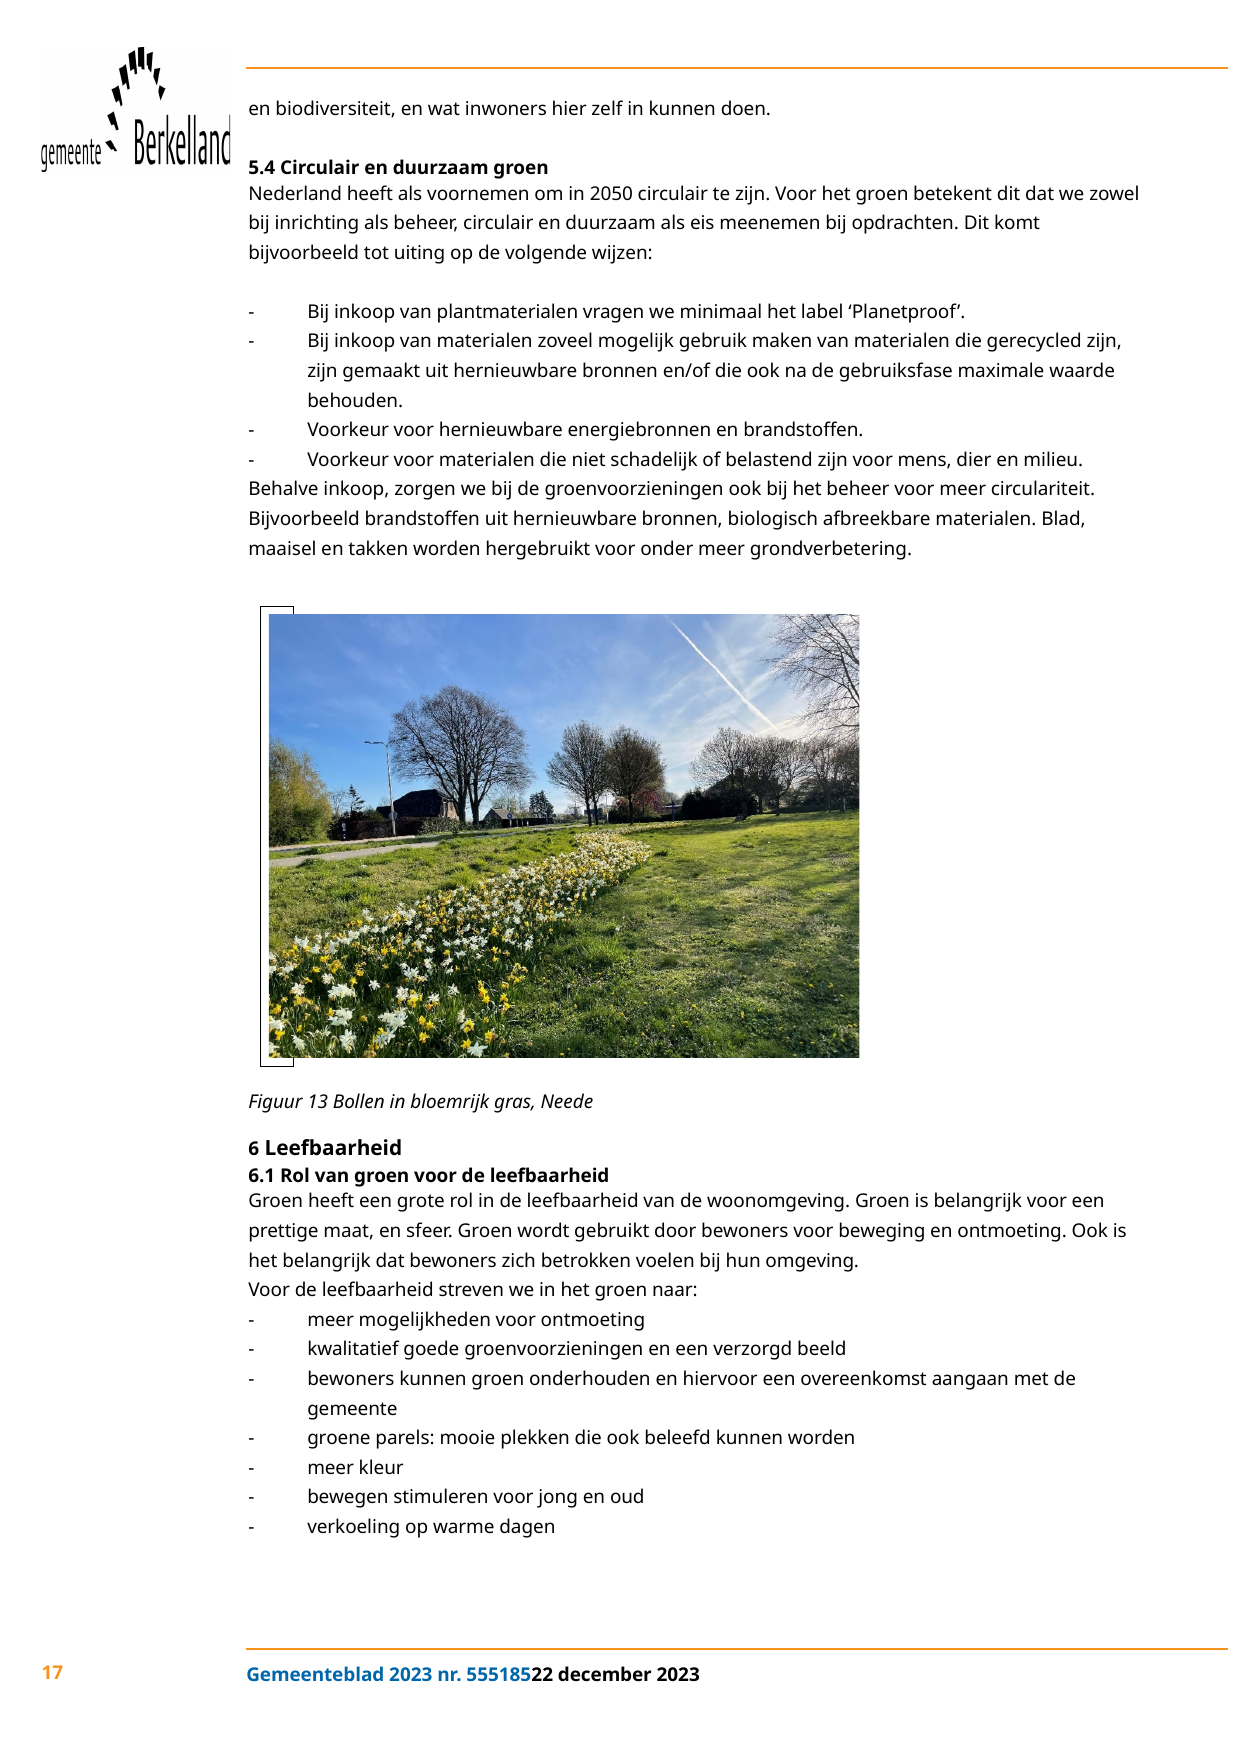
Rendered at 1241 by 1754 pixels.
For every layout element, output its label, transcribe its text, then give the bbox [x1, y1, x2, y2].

text Behalve inkoop, zorgen we bij de groenvoorzieningen ook bij het beheer voor meer circulariteit. Bijvoorbeeld brandstoffen uit hernieuwbare bronnen, biologisch afbreekbare materialen. Blad, maaisel en takken worden hergebruikt voor onder meer grondverbetering. [248, 476, 1152, 560]
list meer mogelijkheden voor ontmoeting [248, 1306, 1152, 1332]
text Voor de leefbaarheid streven we in het groen naar: [248, 1276, 1152, 1302]
text 6.1 Rol van groen voor de leefbaarheid [248, 1162, 1152, 1188]
list Bij inkoop van plantmaterialen vragen we minimaal het label ‘Planetproof’. [248, 298, 1152, 324]
text 5.4 Circulair en duurzaam groen [248, 154, 1152, 180]
list groene parels: mooie plekken die ook beleefd kunnen worden [248, 1424, 1152, 1450]
list bewoners kunnen groen onderhouden en hiervoor een overeenkomst aangaan met de gemeente [248, 1365, 1152, 1421]
list Voorkeur voor hernieuwbare energiebronnen en brandstoffen. [248, 416, 1152, 442]
text Groen heeft een grote rol in de leefbaarheid van de woonomgeving. Groen is belangrijk voor een prettige maat, en sfeer. Groen wordt gebruikt door bewoners voor beweging en ontmoeting. Ook is het belangrijk dat bewoners zich betrokken voelen bij hun omgeving. [248, 1188, 1152, 1273]
list meer kleur [248, 1454, 1152, 1480]
picture [41, 47, 231, 172]
list bewegen stimuleren voor jong en oud [248, 1483, 1152, 1509]
text en biodiversiteit, en wat inwoners hier zelf in kunnen doen. [248, 95, 1152, 121]
text Figuur 13 Bollen in bloemrijk gras, Neede [248, 1088, 1152, 1114]
list verkoeling op warme dagen [248, 1513, 1152, 1539]
list Voorkeur voor materialen die niet schadelijk of belastend zijn voor mens, dier en milieu. [248, 446, 1152, 472]
text 6 Leefbaarheid [248, 1133, 1152, 1162]
picture [268, 614, 860, 1058]
text Nederland heeft als voornemen om in 2050 circulair te zijn. Voor het groen betekent dit dat we zowel bij inrichting als beheer, circulair en duurzaam als eis meenemen bij opdrachten. Dit komt bijvoorbeeld tot uiting op de volgende wijzen: [248, 180, 1152, 264]
list Bij inkoop van materialen zoveel mogelijk gebruik maken van materialen die gerecycled zijn, zijn gemaakt uit hernieuwbare bronnen en/of die ook na de gebruiksfase maximale waarde behouden. [248, 328, 1152, 412]
list kwalitatief goede groenvoorzieningen en een verzorgd beeld [248, 1336, 1152, 1361]
